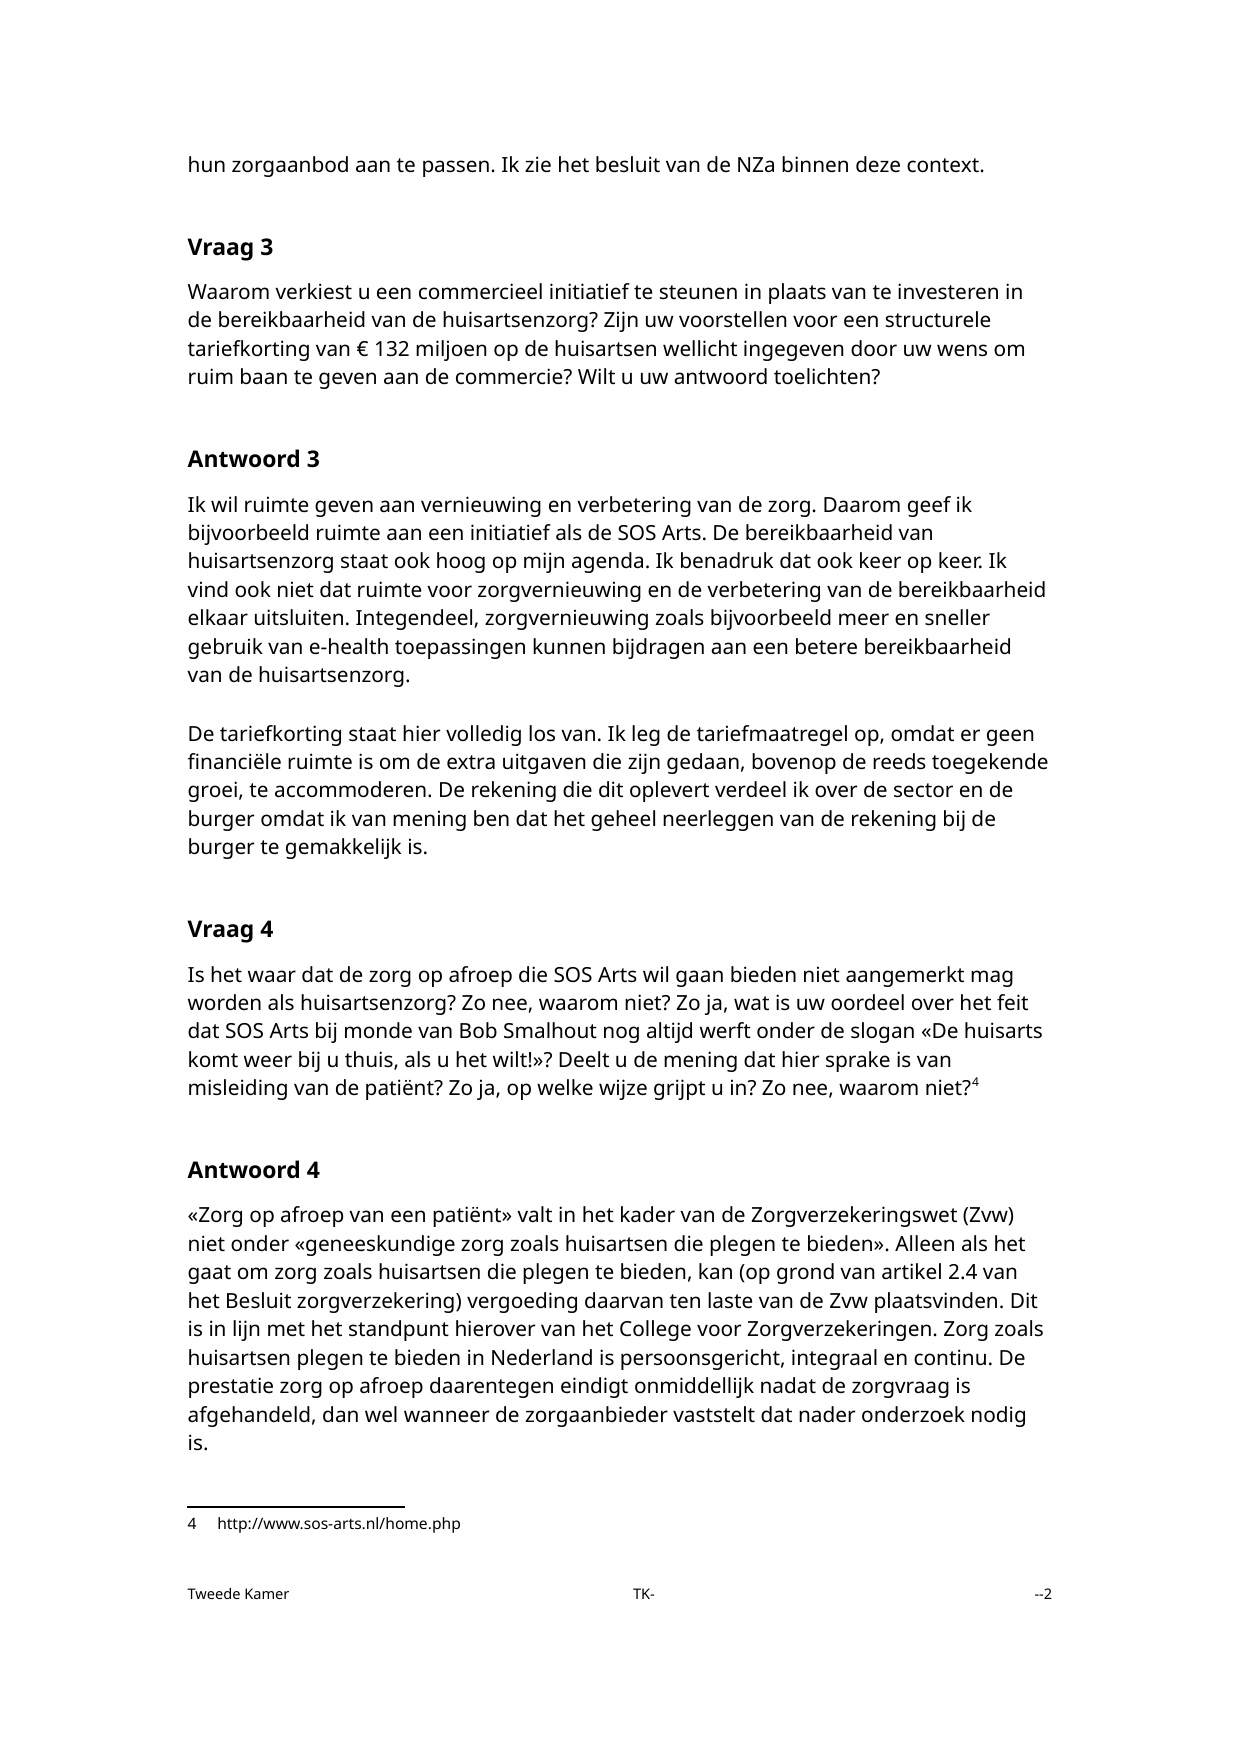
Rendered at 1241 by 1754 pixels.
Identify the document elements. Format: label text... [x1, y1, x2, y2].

subtitle Vraag 4 [187, 913, 1053, 945]
text Ik wil ruimte geven aan vernieuwing en verbetering van de zorg. Daarom geef ik bijvoorbeeld ruimte aan een initiatief als de SOS Arts. De bereikbaarheid van huisartsenzorg staat ook hoog op mijn agenda. Ik benadruk dat ook keer op keer. Ik vind ook niet dat ruimte voor zorgvernieuwing en de verbetering van de bereikbaarheid elkaar uitsluiten. Integendeel, zorgvernieuwing zoals bijvoorbeeld meer en sneller gebruik van e-health toepassingen kunnen bijdragen aan een betere bereikbaarheid van de huisartsenzorg. [187, 490, 1053, 689]
text Is het waar dat de zorg op afroep die SOS Arts wil gaan bieden niet aangemerkt mag worden als huisartsenzorg? Zo nee, waarom niet? Zo ja, wat is uw oordeel over het feit dat SOS Arts bij monde van Bob Smalhout nog altijd werft onder de slogan «De huisarts komt weer bij u thuis, als u het wilt!»? Deelt u de mening dat hier sprake is van misleiding van de patiënt? Zo ja, op welke wijze grijpt u in? Zo nee, waarom niet? [187, 960, 1053, 1102]
subtitle Antwoord 4 [187, 1154, 1053, 1186]
text http://www.sos-arts.nl/home.php [187, 1506, 1053, 1534]
text Waarom verkiest u een commercieel initiatief te steunen in plaats van te investeren in de bereikbaarheid van de huisartsenzorg? Zijn uw voorstellen voor een structurele tariefkorting van € 132 miljoen op de huisartsen wellicht ingegeven door uw wens om ruim baan te geven aan de commercie? Wilt u uw antwoord toelichten? [187, 277, 1053, 391]
text hun zorgaanbod aan te passen. Ik zie het besluit van de NZa binnen deze context. [187, 150, 1053, 178]
subtitle Vraag 3 [187, 231, 1053, 262]
subtitle Antwoord 3 [187, 443, 1053, 475]
text «Zorg op afroep van een patiënt» valt in het kader van de Zorgverzekeringswet (Zvw) niet onder «geneeskundige zorg zoals huisartsen die plegen te bieden». Alleen als het gaat om zorg zoals huisartsen die plegen te bieden, kan (op grond van artikel 2.4 van het Besluit zorgverzekering) vergoeding daarvan ten laste van de Zvw plaatsvinden. Dit is in lijn met het standpunt hierover van het College voor Zorgverzekeringen. Zorg zoals huisartsen plegen te bieden in Nederland is persoonsgericht, integraal en continu. De prestatie zorg op afroep daarentegen eindigt onmiddellijk nadat de zorgvraag is afgehandeld, dan wel wanneer de zorgaanbieder vaststelt dat nader onderzoek nodig is. [187, 1201, 1053, 1457]
text De tariefkorting staat hier volledig los van. Ik leg de tariefmaatregel op, omdat er geen financiële ruimte is om de extra uitgaven die zijn gedaan, bovenop de reeds toegekende groei, te accommoderen. De rekening die dit oplevert verdeel ik over de sector en de burger omdat ik van mening ben dat het geheel neerleggen van de rekening bij de burger te gemakkelijk is. [187, 719, 1053, 861]
